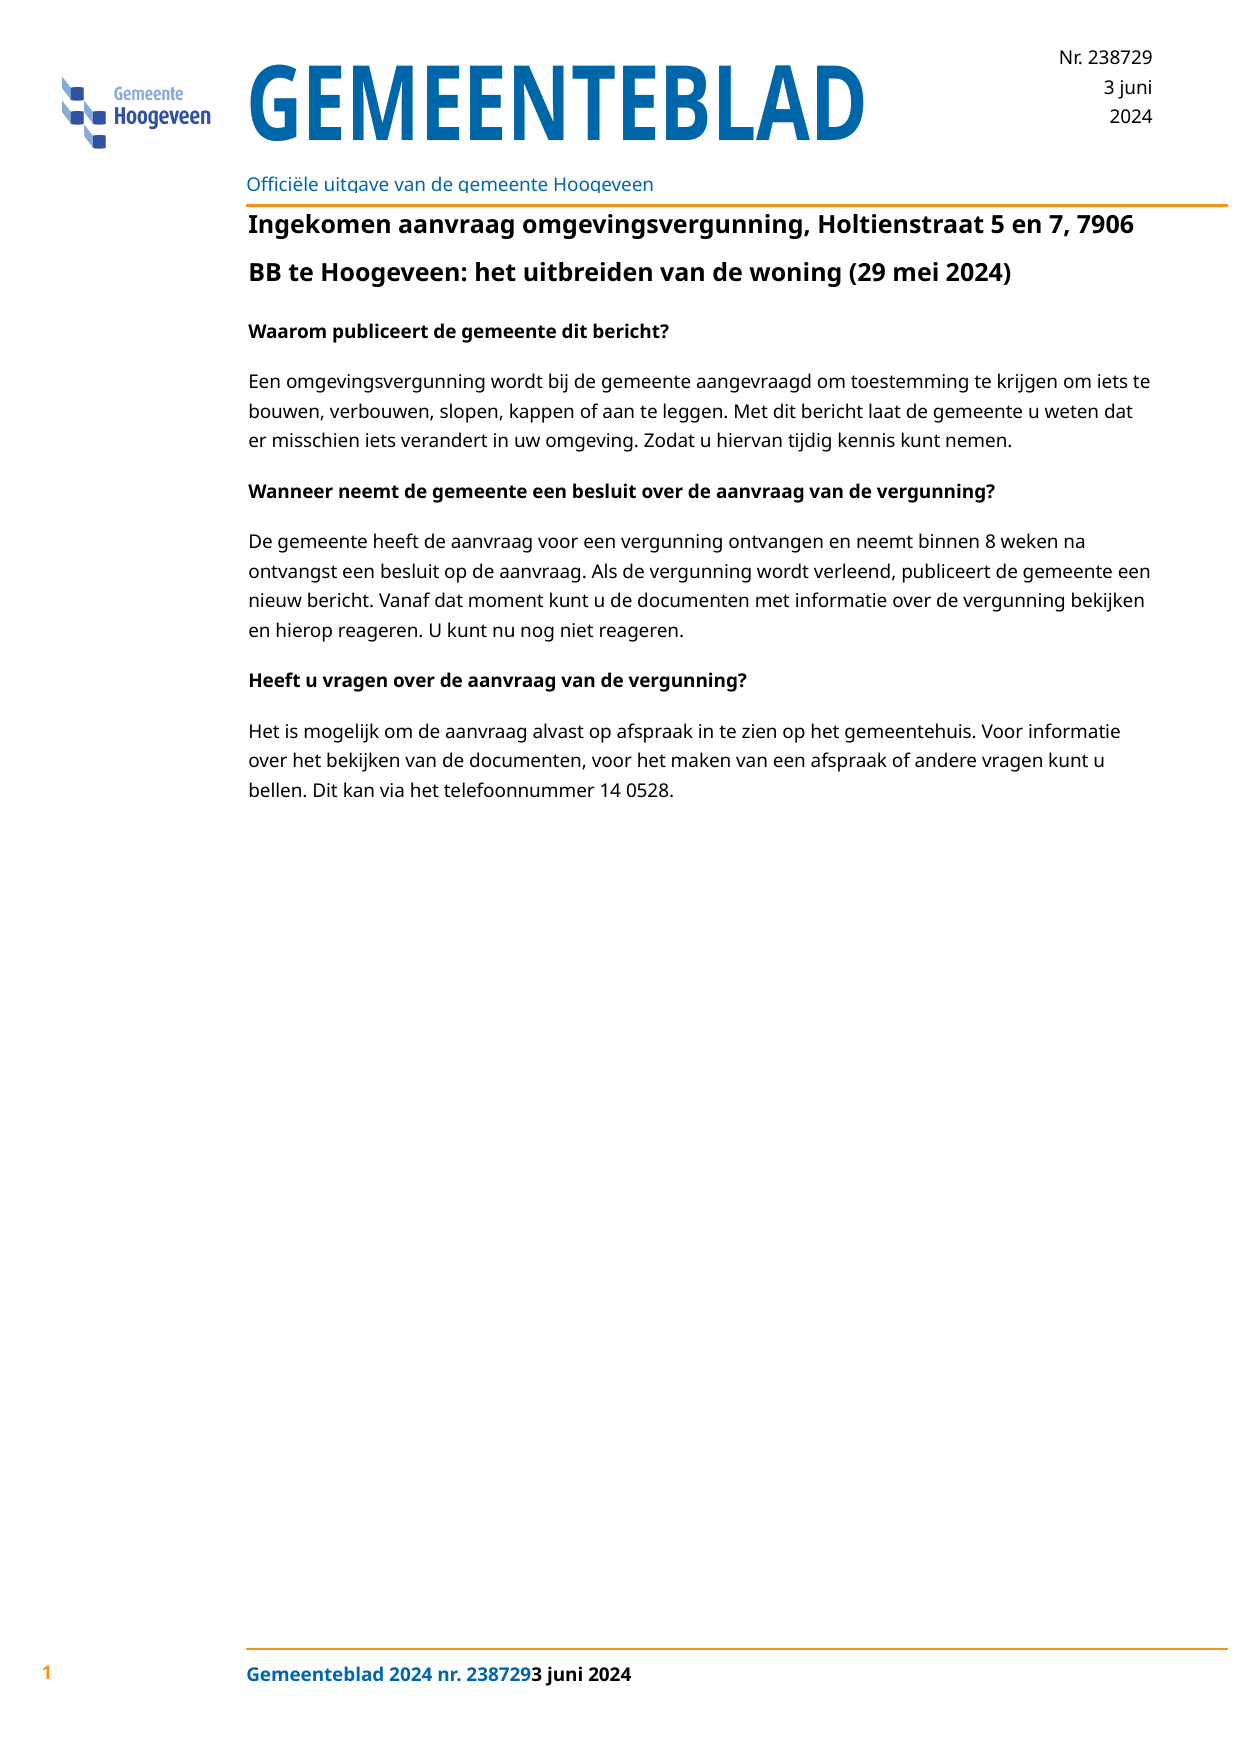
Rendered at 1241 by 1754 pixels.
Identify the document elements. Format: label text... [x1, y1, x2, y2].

picture [41, 47, 231, 172]
text Wanneer neemt de gemeente een besluit over de aanvraag van de vergunning? [248, 478, 1152, 504]
text Een omgevingsvergunning wordt bij de gemeente aangevraagd om toestemming te krijgen om iets te bouwen, verbouwen, slopen, kappen of aan te leggen. Met dit bericht laat de gemeente u weten dat er misschien iets verandert in uw omgeving. Zodat u hiervan tijdig kennis kunt nemen. [248, 368, 1152, 453]
text Heeft u vragen over de aanvraag van de vergunning? [248, 667, 1152, 693]
text Waarom publiceert de gemeente dit bericht? [248, 318, 1152, 344]
text Ingekomen aanvraag omgevingsvergunning, Holtienstraat 5 en 7, 7906 BB te Hoogeveen: het uitbreiden van de woning (29 mei 2024) [248, 207, 1152, 288]
text Het is mogelijk om de aanvraag alvast op afspraak in te zien op het gemeentehuis. Voor informatie over het bekijken van de documenten, voor het maken van een afspraak of andere vragen kunt u bellen. Dit kan via het telefoonnummer 14 0528. [248, 718, 1152, 803]
text De gemeente heeft de aanvraag voor een vergunning ontvangen en neemt binnen 8 weken na ontvangst een besluit op de aanvraag. Als de vergunning wordt verleend, publiceert de gemeente een nieuw bericht. Vanaf dat moment kunt u de documenten met informatie over de vergunning bekijken en hierop reageren. U kunt nu nog niet reageren. [248, 528, 1152, 643]
